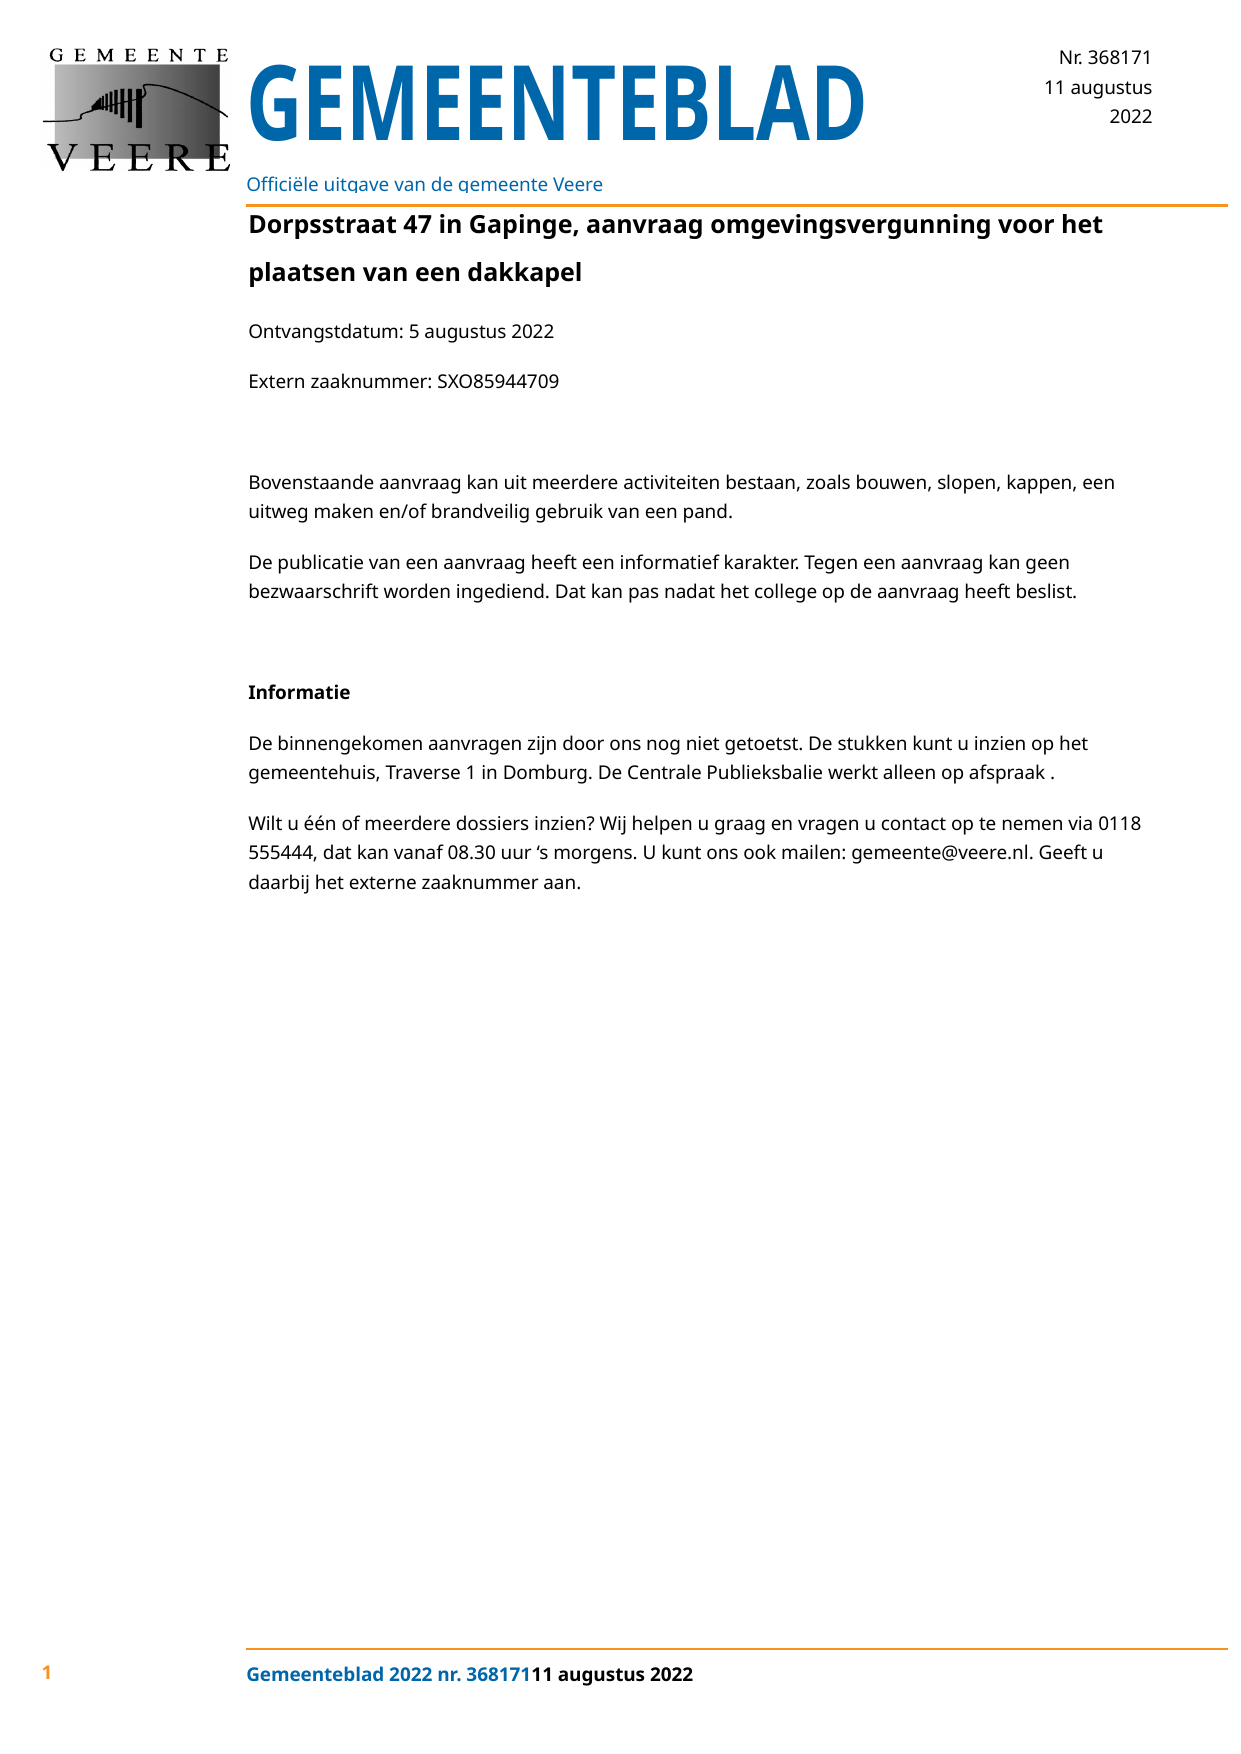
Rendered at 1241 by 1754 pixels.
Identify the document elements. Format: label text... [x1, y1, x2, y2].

text De binnengekomen aanvragen zijn door ons nog niet getoetst. De stukken kunt u inzien op het gemeentehuis, Traverse 1 in Domburg. De Centrale Publieksbalie werkt alleen op afspraak . [248, 730, 1152, 785]
text Extern zaaknummer: SXO85944709 [248, 368, 1152, 394]
text De publicatie van een aanvraag heeft een informatief karakter. Tegen een aanvraag kan geen bezwaarschrift worden ingediend. Dat kan pas nadat het college op de aanvraag heeft beslist. [248, 549, 1152, 604]
text Dorpsstraat 47 in Gapinge, aanvraag omgevingsvergunning voor het plaatsen van een dakkapel [248, 207, 1152, 288]
text Bovenstaande aanvraag kan uit meerdere activiteiten bestaan, zoals bouwen, slopen, kappen, een uitweg maken en/of brandveilig gebruik van een pand. [248, 469, 1152, 524]
text Ontvangstdatum: 5 augustus 2022 [248, 318, 1152, 344]
picture [41, 47, 231, 172]
text Wilt u één of meerdere dossiers inzien? Wij helpen u graag en vragen u contact op te nemen via 0118 555444, dat kan vanaf 08.30 uur ‘s morgens. U kunt ons ook mailen: gemeente@veere.nl. Geeft u daarbij het externe zaaknummer aan. [248, 810, 1152, 895]
text Informatie [248, 679, 1152, 705]
